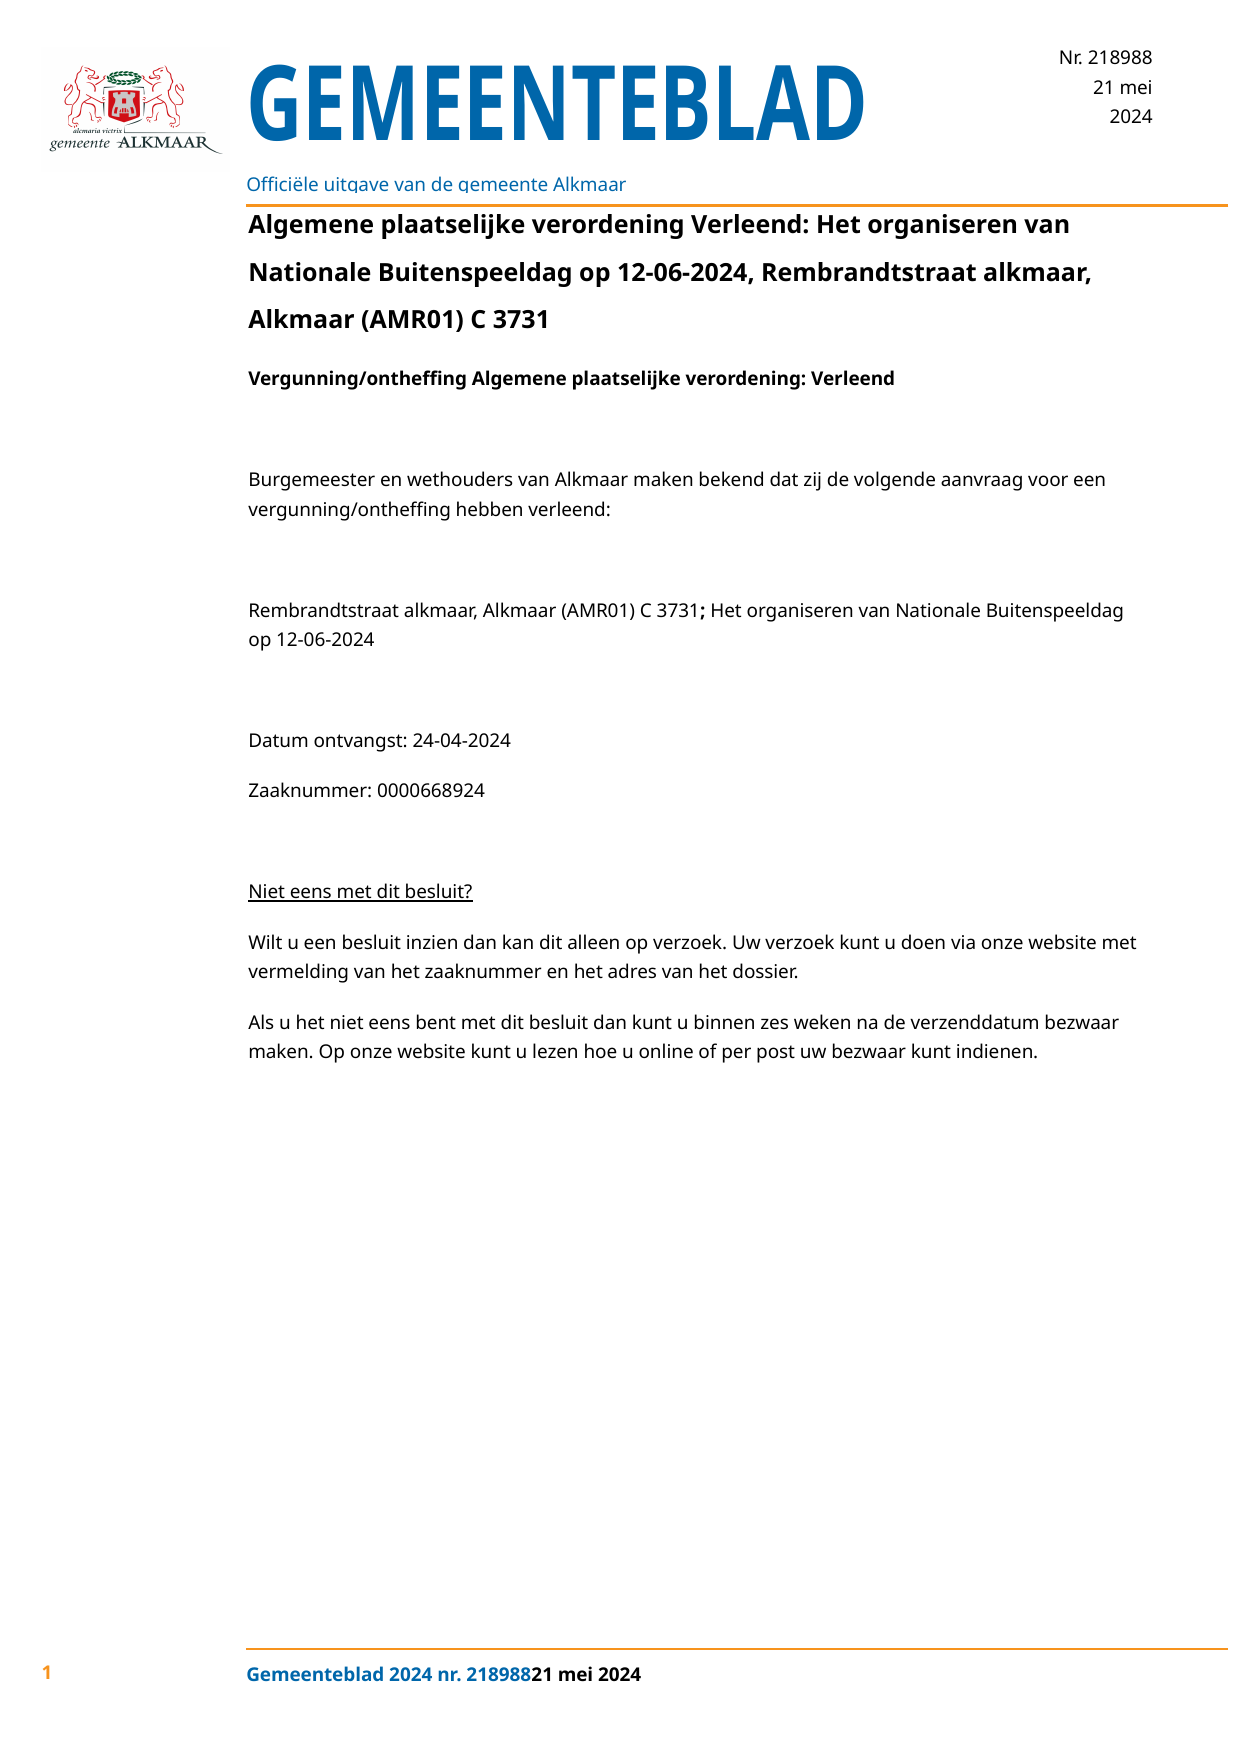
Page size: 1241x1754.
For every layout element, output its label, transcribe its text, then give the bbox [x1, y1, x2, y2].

text Niet eens met dit besluit? [248, 878, 1152, 904]
picture [41, 47, 231, 172]
text Als u het niet eens bent met dit besluit dan kunt u binnen zes weken na de verzenddatum bezwaar maken. Op onze website kunt u lezen hoe u online of per post uw bezwaar kunt indienen. [248, 1009, 1152, 1064]
text Algemene plaatselijke verordening Verleend: Het organiseren van Nationale Buitenspeeldag op 12-06-2024, Rembrandtstraat alkmaar, Alkmaar (AMR01) C 3731 [248, 207, 1152, 336]
text Wilt u een besluit inzien dan kan dit alleen op verzoek. Uw verzoek kunt u doen via onze website met vermelding van het zaaknummer en het adres van het dossier. [248, 929, 1152, 984]
text Zaaknummer: 0000668924 [248, 778, 1152, 803]
text Burgemeester en wethouders van Alkmaar maken bekend dat zij de volgende aanvraag voor een vergunning/ontheffing hebben verleend: [248, 466, 1152, 522]
text Rembrandtstraat alkmaar, Alkmaar (AMR01) C 3731; Het organiseren van Nationale Buitenspeeldag op 12-06-2024 [248, 597, 1152, 652]
text Datum ontvangst: 24-04-2024 [248, 727, 1152, 753]
text Vergunning/ontheffing Algemene plaatselijke verordening: Verleend [248, 366, 1152, 391]
